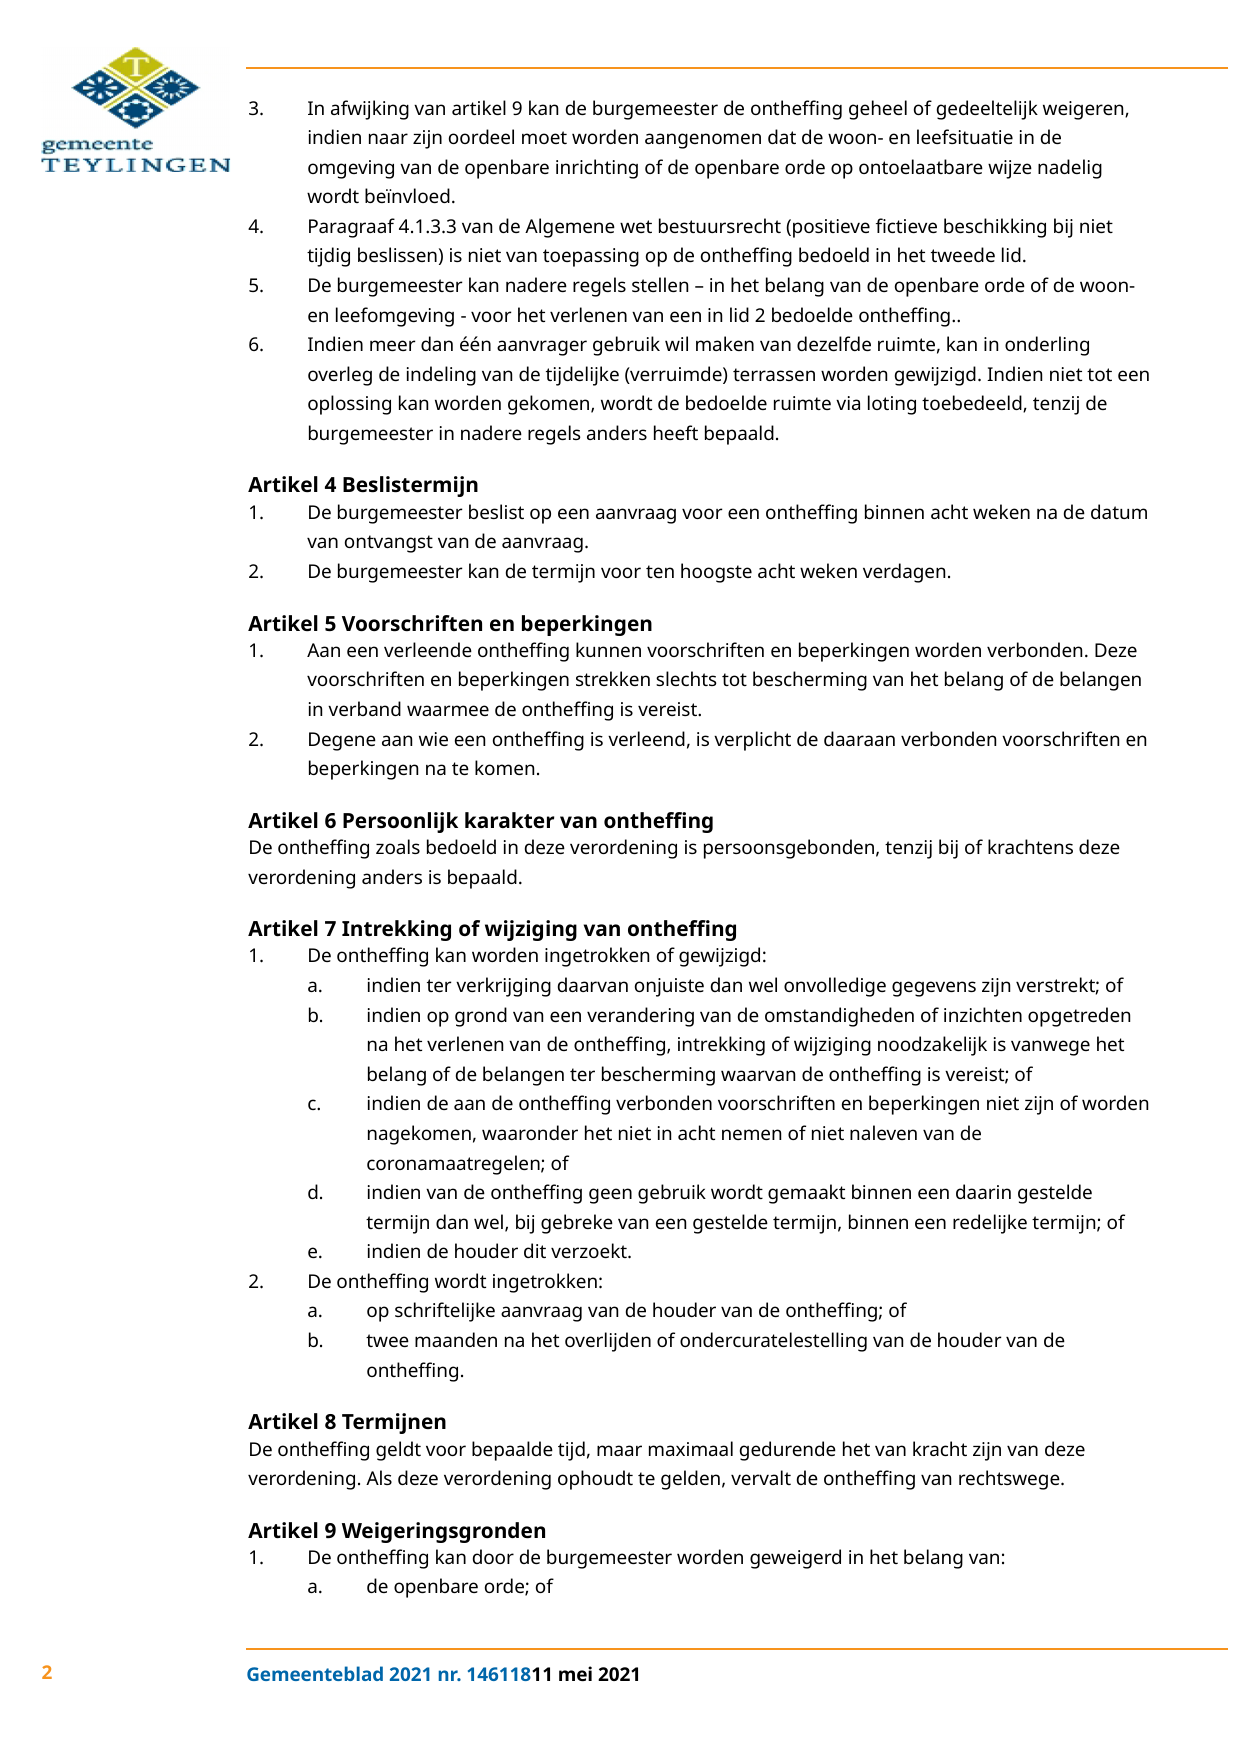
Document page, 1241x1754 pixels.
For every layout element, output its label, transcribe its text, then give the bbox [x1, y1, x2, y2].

list De burgemeester beslist op een aanvraag voor een ontheffing binnen acht weken na de datum van ontvangst van de aanvraag. [248, 499, 1152, 554]
list Paragraaf 4.1.3.3 van de Algemene wet bestuursrecht (positieve fictieve beschikking bij niet tijdig beslissen) is niet van toepassing op de ontheffing bedoeld in het tweede lid. [248, 213, 1152, 268]
list De burgemeester kan de termijn voor ten hoogste acht weken verdagen. [248, 558, 1152, 584]
list Indien meer dan één aanvrager gebruik wil maken van dezelfde ruimte, kan in onderling overleg de indeling van de tijdelijke (verruimde) terrassen worden gewijzigd. Indien niet tot een oplossing kan worden gekomen, wordt de bedoelde ruimte via loting toebedeeld, tenzij de burgemeester in nadere regels anders heeft bepaald. [248, 331, 1152, 446]
list indien de aan de ontheffing verbonden voorschriften en beperkingen niet zijn of worden nagekomen, waaronder het niet in acht nemen of niet naleven van de coronamaatregelen; of [307, 1091, 1152, 1176]
list De ontheffing wordt ingetrokken: [248, 1268, 1152, 1294]
text Artikel 7 Intrekking of wijziging van ontheffing [248, 914, 1152, 943]
list de openbare orde; of [307, 1574, 1152, 1599]
list indien op grond van een verandering van de omstandigheden of inzichten opgetreden na het verlenen van de ontheffing, intrekking of wijziging noodzakelijk is vanwege het belang of de belangen ter bescherming waarvan de ontheffing is vereist; of [307, 1002, 1152, 1087]
picture [41, 47, 231, 172]
list op schriftelijke aanvraag van de houder van de ontheffing; of [307, 1298, 1152, 1323]
text Artikel 8 Termijnen [248, 1407, 1152, 1436]
list indien van de ontheffing geen gebruik wordt gemaakt binnen een daarin gestelde termijn dan wel, bij gebreke van een gestelde termijn, binnen een redelijke termijn; of [307, 1179, 1152, 1235]
list De ontheffing kan worden ingetrokken of gewijzigd: [248, 943, 1152, 968]
list Aan een verleende ontheffing kunnen voorschriften en beperkingen worden verbonden. Deze voorschriften en beperkingen strekken slechts tot bescherming van het belang of de belangen in verband waarmee de ontheffing is vereist. [248, 637, 1152, 722]
text Artikel 9 Weigeringsgronden [248, 1516, 1152, 1544]
list twee maanden na het overlijden of ondercuratelestelling van de houder van de ontheffing. [307, 1327, 1152, 1383]
list indien de houder dit verzoekt. [307, 1238, 1152, 1264]
text De ontheffing zoals bedoeld in deze verordening is persoonsgebonden, tenzij bij of krachtens deze verordening anders is bepaald. [248, 834, 1152, 889]
text Artikel 4 Beslistermijn [248, 471, 1152, 499]
text De ontheffing geldt voor bepaalde tijd, maar maximaal gedurende het van kracht zijn van deze verordening. Als deze verordening ophoudt te gelden, vervalt de ontheffing van rechtswege. [248, 1436, 1152, 1491]
text Artikel 5 Voorschriften en beperkingen [248, 609, 1152, 637]
list Degene aan wie een ontheffing is verleend, is verplicht de daaraan verbonden voorschriften en beperkingen na te komen. [248, 726, 1152, 781]
list In afwijking van artikel 9 kan de burgemeester de ontheffing geheel of gedeeltelijk weigeren, indien naar zijn oordeel moet worden aangenomen dat de woon- en leefsituatie in de omgeving van de openbare inrichting of de openbare orde op ontoelaatbare wijze nadelig wordt beïnvloed. [248, 95, 1152, 209]
list De burgemeester kan nadere regels stellen – in het belang van de openbare orde of de woon- en leefomgeving - voor het verlenen van een in lid 2 bedoelde ontheffing.. [248, 272, 1152, 328]
text Artikel 6 Persoonlijk karakter van ontheffing [248, 806, 1152, 834]
list indien ter verkrijging daarvan onjuiste dan wel onvolledige gegevens zijn verstrekt; of [307, 972, 1152, 998]
list De ontheffing kan door de burgemeester worden geweigerd in het belang van: [248, 1544, 1152, 1570]
